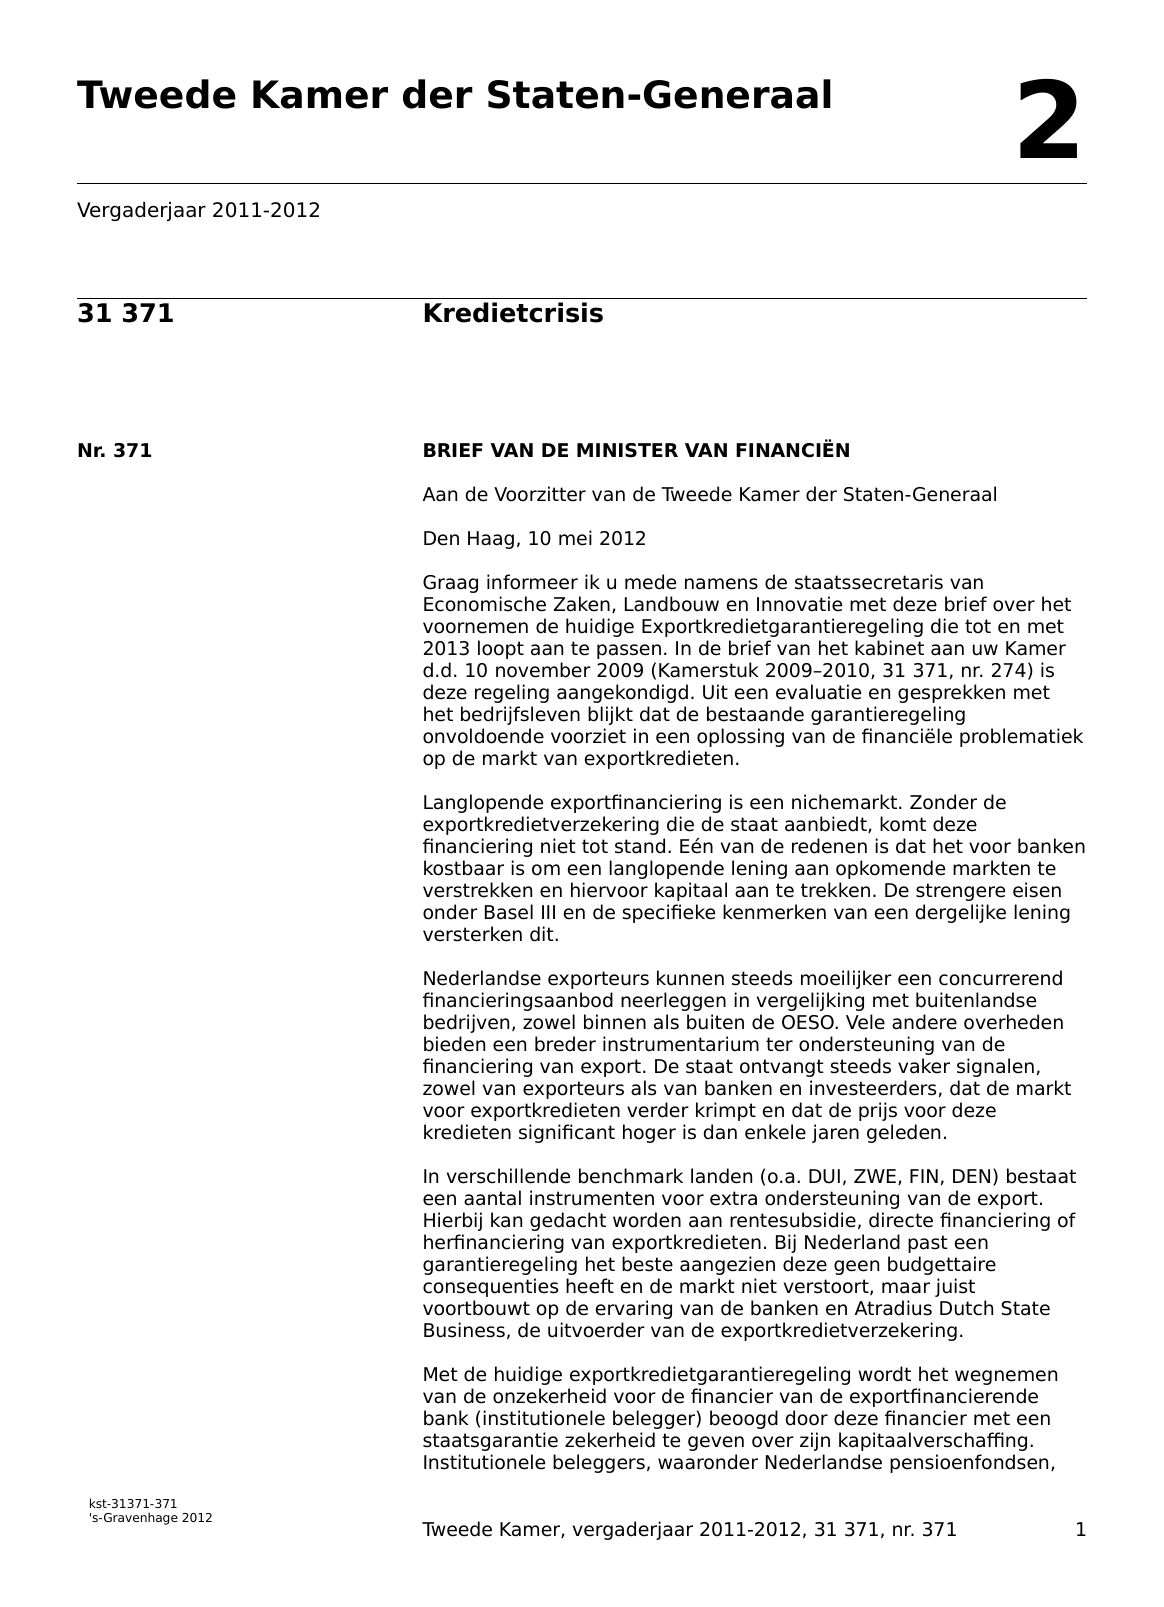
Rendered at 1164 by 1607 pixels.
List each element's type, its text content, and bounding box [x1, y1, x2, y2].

text 's-Gravenhage 2012 [88, 1511, 323, 1525]
table_header 2 [886, 59, 1087, 183]
table_header Tweede Kamer der Staten-Generaal [77, 59, 886, 183]
subtitle 31 371 Kredietcrisis [77, 299, 1087, 329]
text Nederlandse exporteurs kunnen steeds moeilijker een concurrerend financieringsaanbod neerleggen in vergelijking met buitenlandse bedrijven, zowel binnen als buiten de OESO. Vele andere overheden bieden een breder instrumentarium ter ondersteuning van de financiering van export. De staat ontvangt steeds vaker signalen, zowel van exporteurs als van banken en investeerders, dat de markt voor exportkredieten verder krimpt en dat de prijs voor deze kredieten significant hoger is dan enkele jaren geleden. [422, 968, 1087, 1144]
text Den Haag, 10 mei 2012 [422, 528, 1087, 550]
text Langlopende exportfinanciering is een nichemarkt. Zonder de exportkredietverzekering die de staat aanbiedt, komt deze financiering niet tot stand. Eén van de redenen is dat het voor banken kostbaar is om een langlopende lening aan opkomende markten te verstrekken en hiervoor kapitaal aan te trekken. De strengere eisen onder Basel III en de specifieke kenmerken van een dergelijke lening versterken dit. [422, 792, 1087, 946]
text kst-31371-371 [88, 1497, 323, 1511]
text Aan de Voorzitter van de Tweede Kamer der Staten-Generaal [422, 484, 1087, 506]
table_cell Vergaderjaar 2011-2012 [77, 184, 1087, 298]
text In verschillende benchmark landen (o.a. DUI, ZWE, FIN, DEN) bestaat een aantal instrumenten voor extra ondersteuning van de export. Hierbij kan gedacht worden aan rentesubsidie, directe financiering of herfinanciering van exportkredieten. Bij Nederland past een garantieregeling het beste aangezien deze geen budgettaire consequenties heeft en de markt niet verstoort, maar juist voortbouwt op de ervaring van de banken en Atradius Dutch State Business, de uitvoerder van de exportkredietverzekering. [422, 1166, 1087, 1342]
subtitle Nr. 371 BRIEF VAN DE MINISTER VAN FINANCIËN [77, 440, 1087, 462]
text Met de huidige exportkredietgarantieregeling wordt het wegnemen van de onzekerheid voor de financier van de exportfinancierende bank (institutionele belegger) beoogd door deze financier met een staatsgarantie zekerheid te geven over zijn kapitaalverschaffing. Institutionele beleggers, waaronder Nederlandse pensioenfondsen, [422, 1364, 1087, 1474]
text Graag informeer ik u mede namens de staatssecretaris van Economische Zaken, Landbouw en Innovatie met deze brief over het voornemen de huidige Exportkredietgarantieregeling die tot en met 2013 loopt aan te passen. In de brief van het kabinet aan uw Kamer d.d. 10 november 2009 (Kamerstuk 2009–2010, 31 371, nr. 274) is deze regeling aangekondigd. Uit een evaluatie en gesprekken met het bedrijfsleven blijkt dat de bestaande garantieregeling onvoldoende voorziet in een oplossing van de financiële problematiek op de markt van exportkredieten. [422, 572, 1087, 770]
